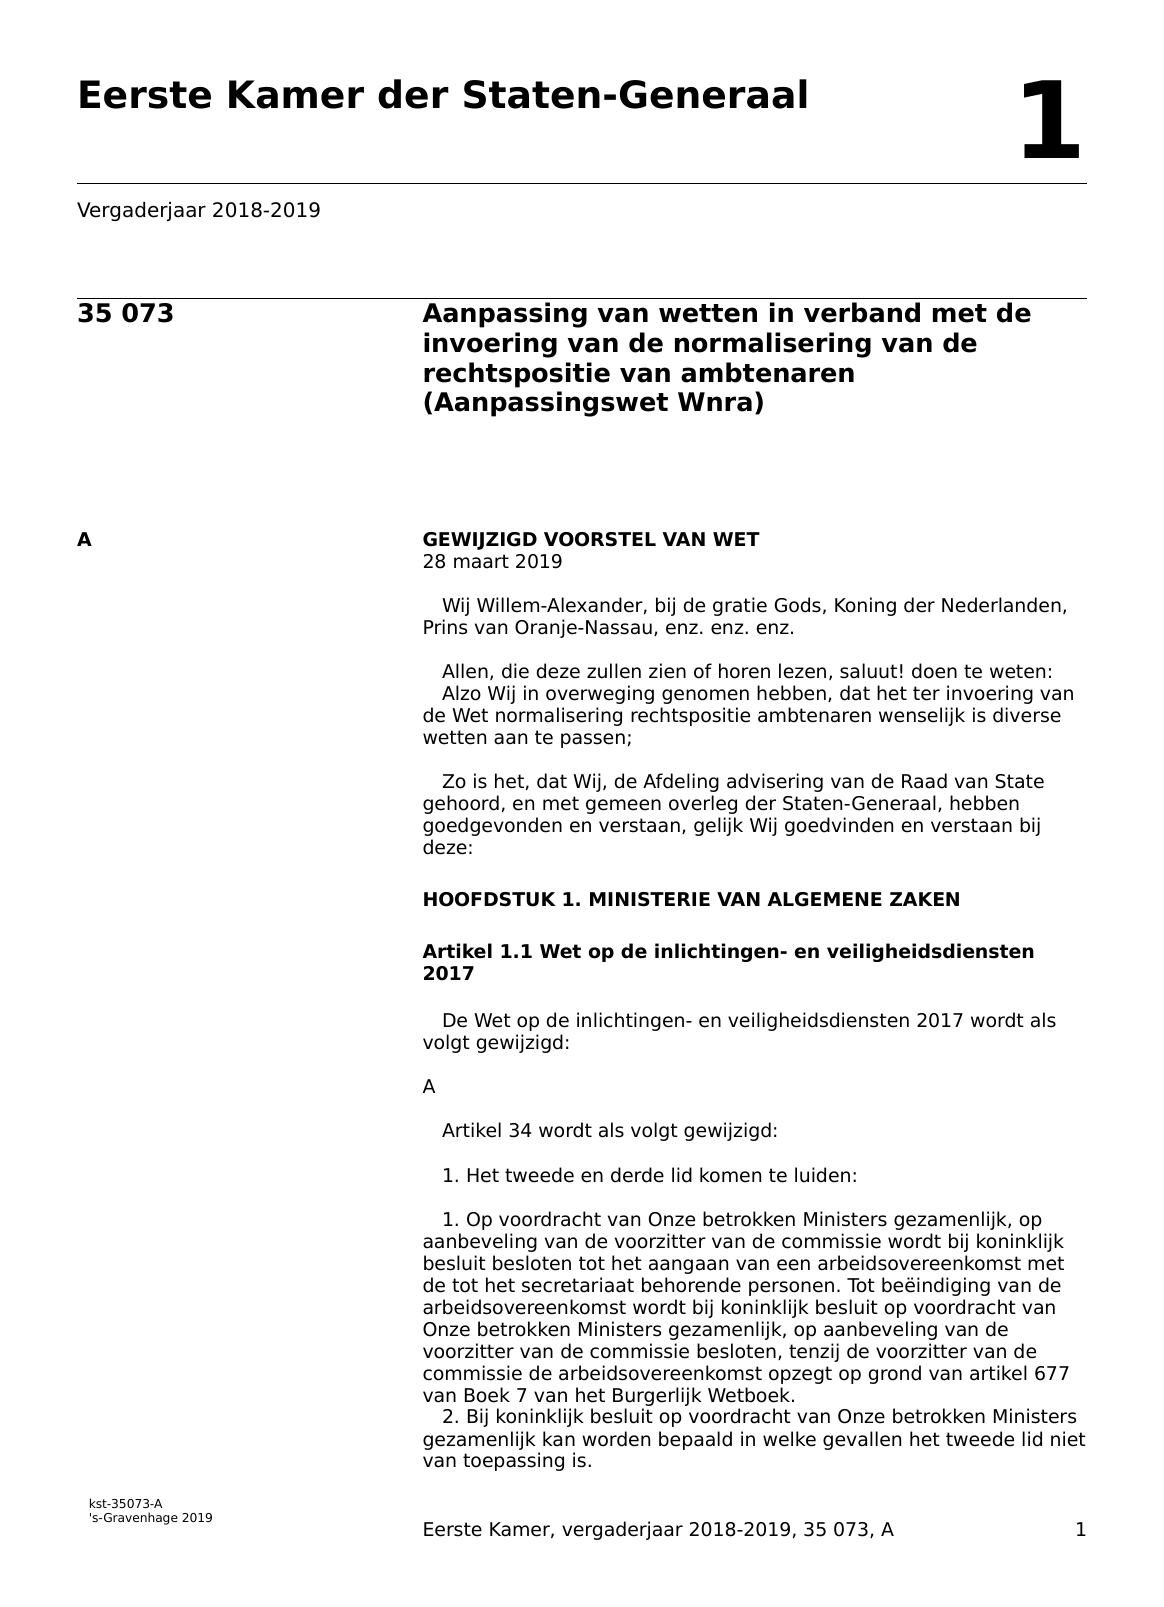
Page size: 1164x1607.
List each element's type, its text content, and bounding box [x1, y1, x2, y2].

text A [422, 1076, 1087, 1098]
text Allen, die deze zullen zien of horen lezen, saluut! doen te weten: [422, 661, 1087, 683]
subtitle Artikel 1.1 Wet op de inlichtingen- en veiligheidsdiensten 2017 [422, 941, 1087, 985]
text 1. Op voordracht van Onze betrokken Ministers gezamenlijk, op aanbeveling van de voorzitter van de commissie wordt bij koninklijk besluit besloten tot het aangaan van een arbeidsovereenkomst met de tot het secretariaat behorende personen. Tot beëindiging van de arbeidsovereenkomst wordt bij koninklijk besluit op voordracht van Onze betrokken Ministers gezamenlijk, op aanbeveling van de voorzitter van de commissie besloten, tenzij de voorzitter van de commissie de arbeidsovereenkomst opzegt op grond van artikel 677 van Boek 7 van het Burgerlijk Wetboek. [422, 1209, 1087, 1406]
text 28 maart 2019 [422, 551, 1087, 573]
text De Wet op de inlichtingen- en veiligheidsdiensten 2017 wordt als volgt gewijzigd: [422, 1010, 1087, 1054]
text 2. Bij koninklijk besluit op voordracht van Onze betrokken Ministers gezamenlijk kan worden bepaald in welke gevallen het tweede lid niet van toepassing is. [422, 1406, 1087, 1472]
text Zo is het, dat Wij, de Afdeling advisering van de Raad van State gehoord, en met gemeen overleg der Staten-Generaal, hebben goedgevonden en verstaan, gelijk Wij goedvinden en verstaan bij deze: [422, 771, 1087, 859]
table_header Eerste Kamer der Staten-Generaal [77, 59, 886, 183]
text Wij Willem-Alexander, bij de gratie Gods, Koning der Nederlanden, Prins van Oranje-Nassau, enz. enz. enz. [422, 595, 1087, 639]
subtitle A GEWIJZIGD VOORSTEL VAN WET [77, 529, 1087, 551]
text Artikel 34 wordt als volgt gewijzigd: [422, 1120, 1087, 1142]
table_cell Vergaderjaar 2018-2019 [77, 184, 1087, 298]
text Alzo Wij in overweging genomen hebben, dat het ter invoering van de Wet normalisering rechtspositie ambtenaren wenselijk is diverse wetten aan te passen; [422, 683, 1087, 749]
text 's-Gravenhage 2019 [88, 1511, 323, 1525]
text kst-35073-A [88, 1497, 323, 1511]
table_header 1 [886, 59, 1087, 183]
subtitle HOOFDSTUK 1. MINISTERIE VAN ALGEMENE ZAKEN [422, 889, 1087, 911]
subtitle 35 073 Aanpassing van wetten in verband met de invoering van de normalisering van de rechtspositie van ambtenaren (Aanpassingswet Wnra) [77, 299, 1087, 418]
text 1. Het tweede en derde lid komen te luiden: [422, 1164, 1087, 1186]
